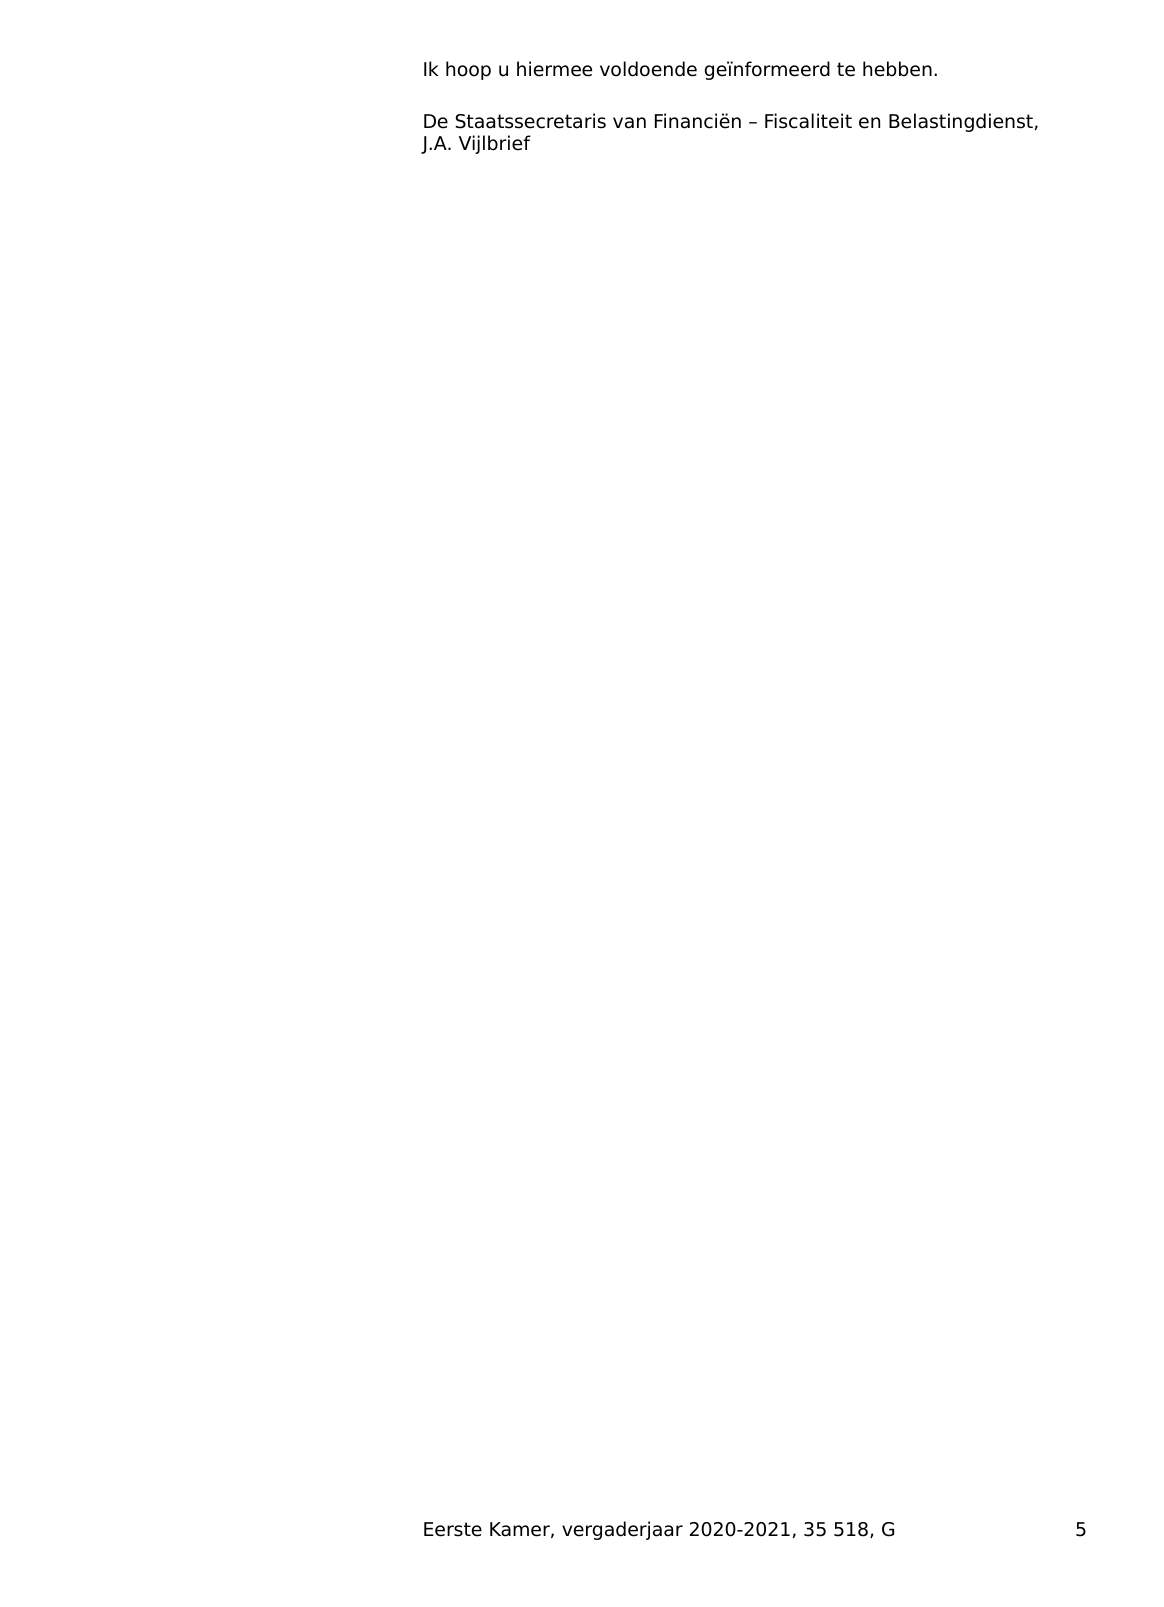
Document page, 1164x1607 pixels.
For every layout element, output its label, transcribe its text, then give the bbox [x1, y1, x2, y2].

text Ik hoop u hiermee voldoende geïnformeerd te hebben. [422, 59, 1087, 81]
text De Staatssecretaris van Financiën – Fiscaliteit en Belastingdienst, J.A. Vijlbrief [422, 111, 1087, 155]
